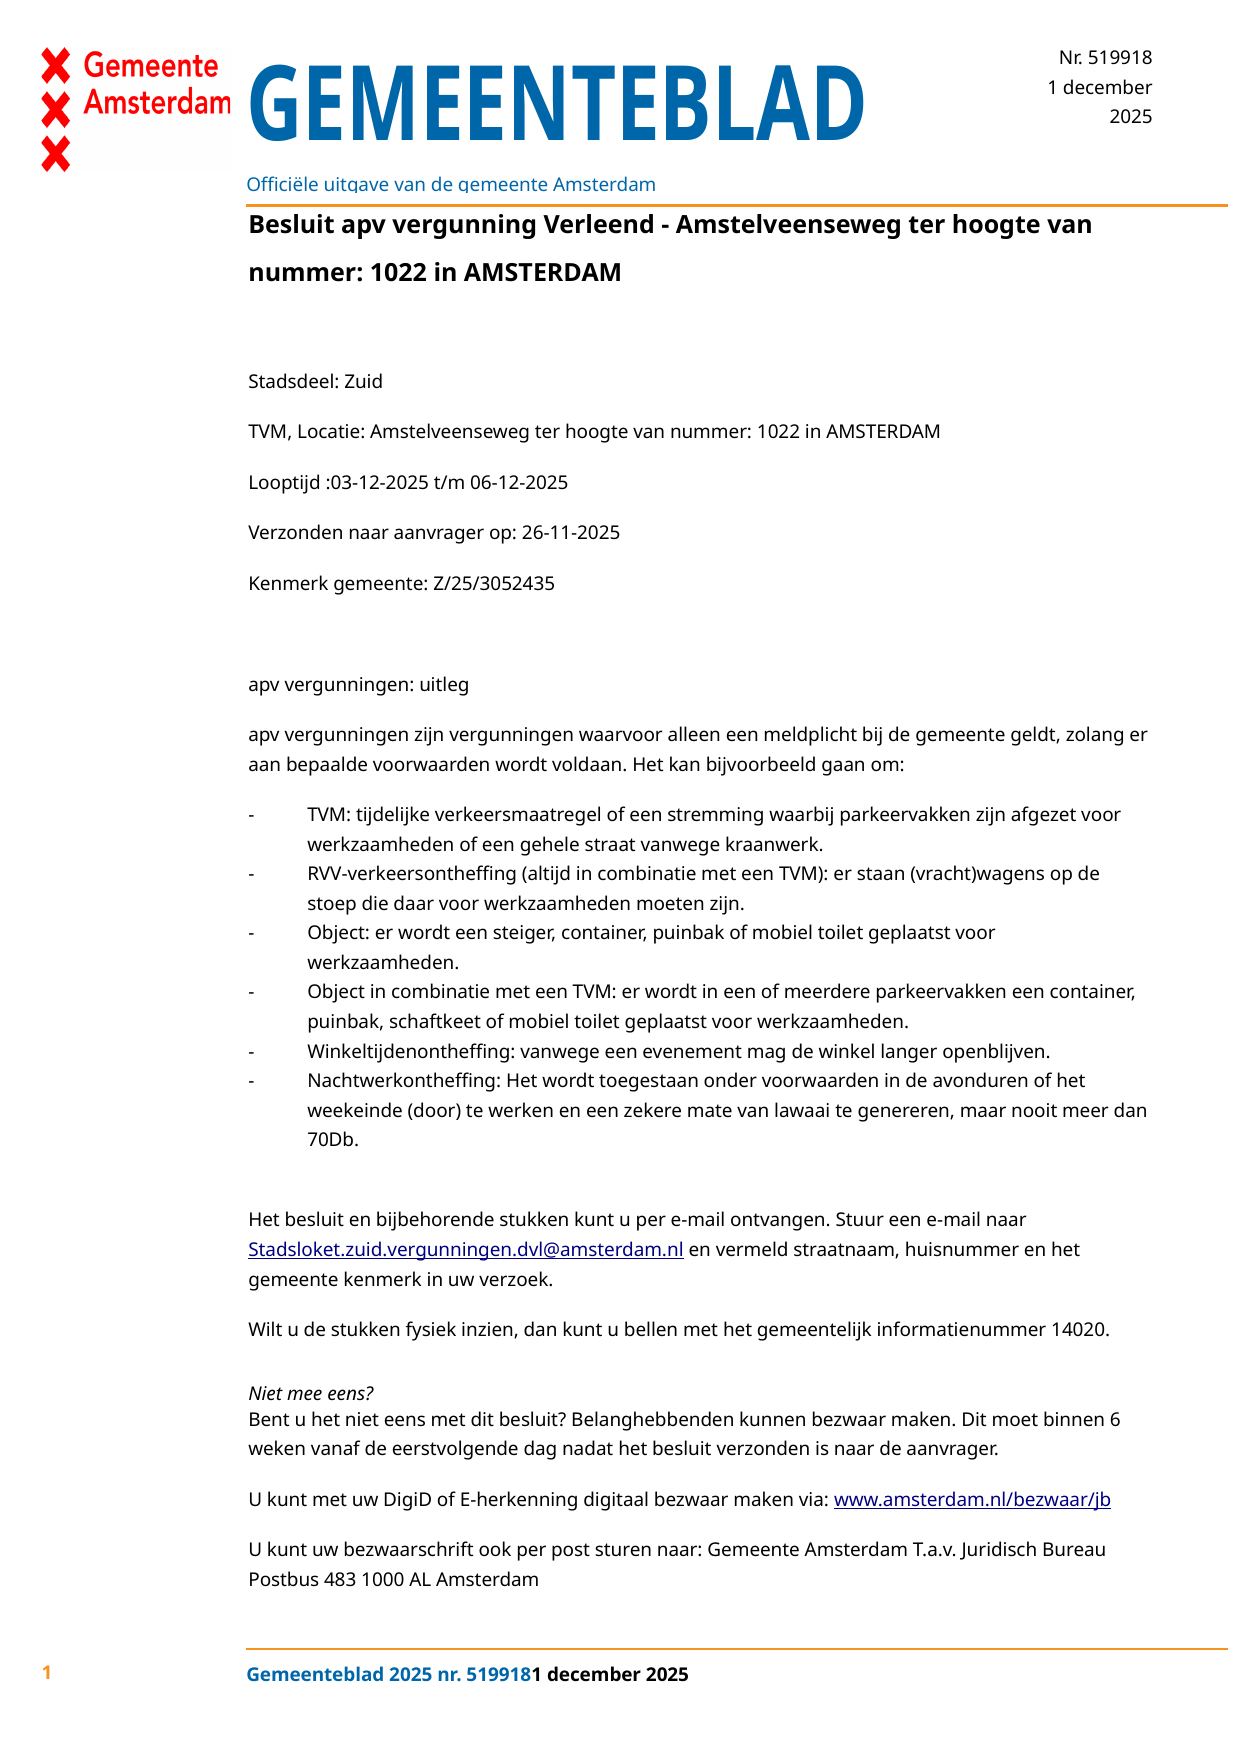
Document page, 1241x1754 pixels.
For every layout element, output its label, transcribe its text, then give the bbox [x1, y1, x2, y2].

text TVM, Locatie: Amstelveenseweg ter hoogte van nummer: 1022 in AMSTERDAM [248, 419, 1152, 444]
text Looptijd :03-12-2025 t/m 06-12-2025 [248, 469, 1152, 495]
list Object: er wordt een steiger, container, puinbak of mobiel toilet geplaatst voor werkzaamheden. [248, 919, 1152, 975]
picture [41, 47, 231, 172]
list Nachtwerkontheffing: Het wordt toegestaan onder voorwaarden in de avonduren of het weekeinde (door) te werken en een zekere mate van lawaai te genereren, maar nooit meer dan 70Db. [248, 1067, 1152, 1152]
text Bent u het niet eens met dit besluit? Belanghebbenden kunnen bezwaar maken. Dit moet binnen 6 weken vanaf de eerstvolgende dag nadat het besluit verzonden is naar de aanvrager. [248, 1406, 1152, 1461]
text Het besluit en bijbehorende stukken kunt u per e-mail ontvangen. Stuur een e-mail naar Stadsloket.zuid.vergunningen.dvl@amsterdam.nl en vermeld straatnaam, huisnummer en het gemeente kenmerk in uw verzoek. [248, 1207, 1152, 1292]
text Stadsdeel: Zuid [248, 368, 1152, 394]
text apv vergunningen: uitleg [248, 671, 1152, 697]
text Niet mee eens? [248, 1380, 1152, 1406]
list TVM: tijdelijke verkeersmaatregel of een stremming waarbij parkeervakken zijn afgezet voor werkzaamheden of een gehele straat vanwege kraanwerk. [248, 801, 1152, 857]
text apv vergunningen zijn vergunningen waarvoor alleen een meldplicht bij de gemeente geldt, zolang er aan bepaalde voorwaarden wordt voldaan. Het kan bijvoorbeeld gaan om: [248, 721, 1152, 777]
text Verzonden naar aanvrager op: 26-11-2025 [248, 519, 1152, 545]
text Besluit apv vergunning Verleend - Amstelveenseweg ter hoogte van nummer: 1022 in AMSTERDAM [248, 207, 1152, 288]
list RVV-verkeersontheffing (altijd in combinatie met een TVM): er staan (vracht)wagens op de stoep die daar voor werkzaamheden moeten zijn. [248, 860, 1152, 916]
text U kunt met uw DigiD of E-herkenning digitaal bezwaar maken via: www.amsterdam.nl/bezwaar/jb [248, 1486, 1152, 1512]
text Wilt u de stukken fysiek inzien, dan kunt u bellen met het gemeentelijk informatienummer 14020. [248, 1316, 1152, 1342]
list Winkeltijdenontheffing: vanwege een evenement mag de winkel langer openblijven. [248, 1038, 1152, 1064]
list Object in combinatie met een TVM: er wordt in een of meerdere parkeervakken een container, puinbak, schaftkeet of mobiel toilet geplaatst voor werkzaamheden. [248, 979, 1152, 1034]
text U kunt uw bezwaarschrift ook per post sturen naar: Gemeente Amsterdam T.a.v. Juridisch Bureau Postbus 483 1000 AL Amsterdam [248, 1536, 1152, 1592]
text Kenmerk gemeente: Z/25/3052435 [248, 570, 1152, 596]
